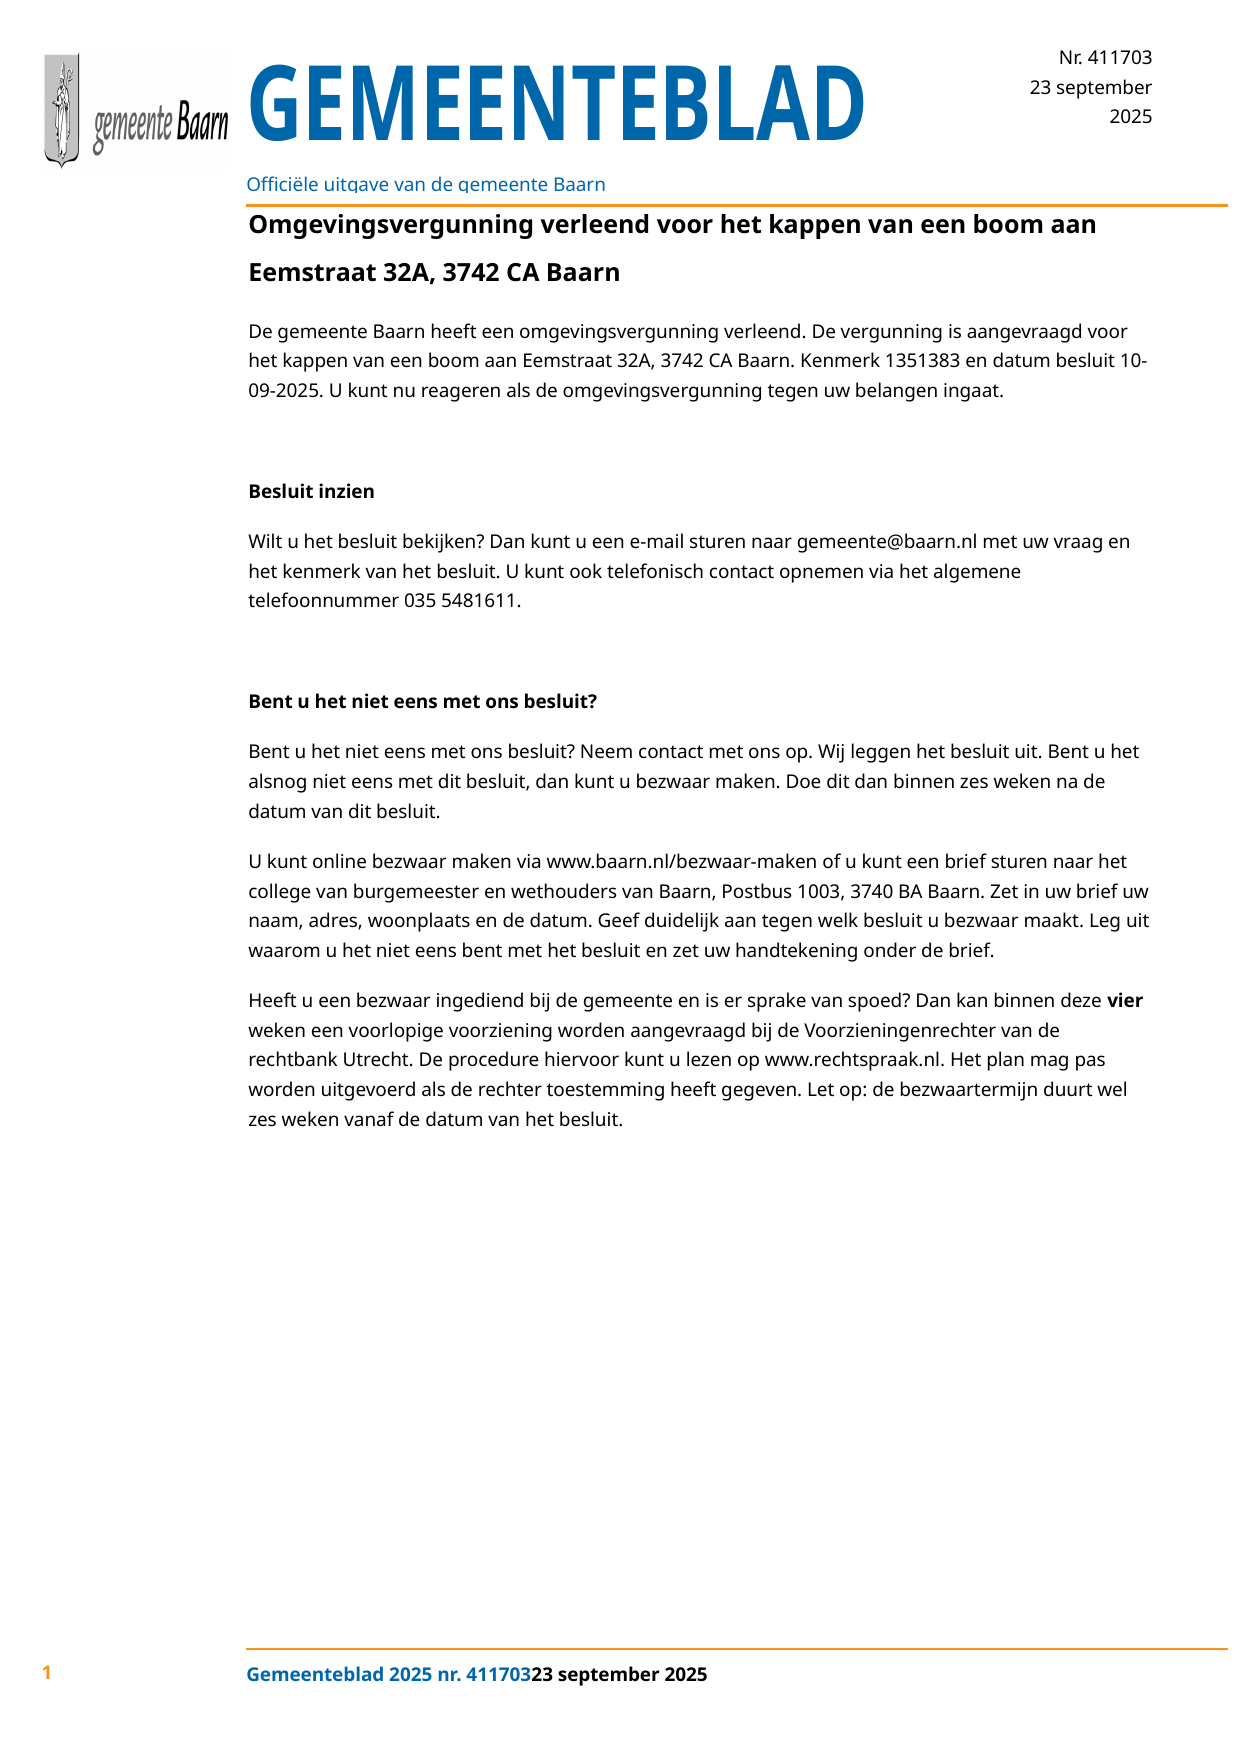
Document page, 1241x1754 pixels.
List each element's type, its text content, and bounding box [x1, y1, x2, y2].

text Heeft u een bezwaar ingediend bij de gemeente en is er sprake van spoed? Dan kan binnen deze vier weken een voorlopige voorziening worden aangevraagd bij de Voorzieningenrechter van de rechtbank Utrecht. De procedure hiervoor kunt u lezen op www.rechtspraak.nl. Het plan mag pas worden uitgevoerd als de rechter toestemming heeft gegeven. Let op: de bezwaartermijn duurt wel zes weken vanaf de datum van het besluit. [248, 987, 1152, 1132]
text Bent u het niet eens met ons besluit? Neem contact met ons op. Wij leggen het besluit uit. Bent u het alsnog niet eens met dit besluit, dan kunt u bezwaar maken. Doe dit dan binnen zes weken na de datum van dit besluit. [248, 739, 1152, 824]
text U kunt online bezwaar maken via www.baarn.nl/bezwaar-maken of u kunt een brief sturen naar het college van burgemeester en wethouders van Baarn, Postbus 1003, 3740 BA Baarn. Zet in uw brief uw naam, adres, woonplaats en de datum. Geef duidelijk aan tegen welk besluit u bezwaar maakt. Leg uit waarom u het niet eens bent met het besluit en zet uw handtekening onder de brief. [248, 848, 1152, 963]
text Bent u het niet eens met ons besluit? [248, 688, 1152, 714]
text Besluit inzien [248, 478, 1152, 504]
text Omgevingsvergunning verleend voor het kappen van een boom aan Eemstraat 32A, 3742 CA Baarn [248, 207, 1152, 288]
picture [41, 47, 231, 172]
text Wilt u het besluit bekijken? Dan kunt u een e-mail sturen naar gemeente@baarn.nl met uw vraag en het kenmerk van het besluit. U kunt ook telefonisch contact opnemen via het algemene telefoonnummer 035 5481611. [248, 528, 1152, 613]
text De gemeente Baarn heeft een omgevingsvergunning verleend. De vergunning is aangevraagd voor het kappen van een boom aan Eemstraat 32A, 3742 CA Baarn. Kenmerk 1351383 en datum besluit 10-09-2025. U kunt nu reageren als de omgevingsvergunning tegen uw belangen ingaat. [248, 318, 1152, 403]
